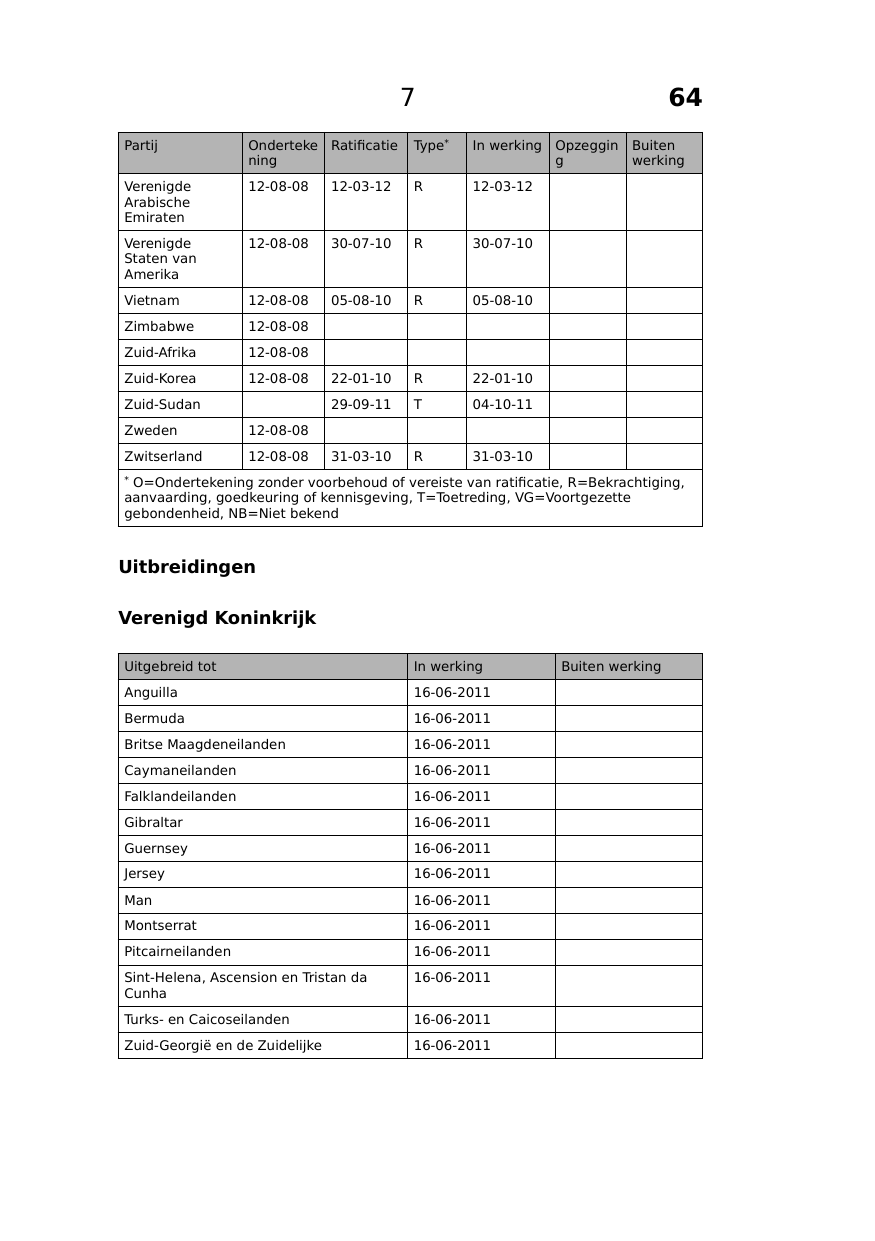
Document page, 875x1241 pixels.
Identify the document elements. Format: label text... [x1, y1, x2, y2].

table_cell 16-06-2011 [408, 732, 555, 757]
subtitle Verenigd Koninkrijk [118, 608, 703, 628]
table_cell Zuid-Afrika [119, 340, 242, 365]
table_cell Caymaneilanden [119, 758, 407, 783]
table_cell [550, 418, 626, 443]
table_cell [408, 418, 466, 443]
table_cell 12-03-12 [467, 174, 549, 230]
table_cell [550, 366, 626, 391]
table_cell 12-08-08 [243, 444, 324, 469]
table_cell [627, 392, 702, 417]
table_cell Falklandeilanden [119, 784, 407, 809]
table_cell R [408, 174, 466, 230]
table_cell 30-07-10 [467, 231, 549, 287]
table_cell 05-08-10 [467, 288, 549, 313]
table_cell Verenigde Arabische Emiraten [119, 174, 242, 230]
table_cell 31-03-10 [467, 444, 549, 469]
table_cell R [408, 231, 466, 287]
table_cell 16-06-2011 [408, 914, 555, 939]
table_header Buiten werking [627, 133, 702, 173]
table_cell [627, 418, 702, 443]
table_header Ratificatie [325, 133, 407, 173]
table_cell Britse Maagdeneilanden [119, 732, 407, 757]
table_cell 05-08-10 [325, 288, 407, 313]
table_cell 16-06-2011 [408, 1007, 555, 1032]
table_cell 16-06-2011 [408, 862, 555, 887]
table_cell 16-06-2011 [408, 784, 555, 809]
table_cell [627, 340, 702, 365]
table_header In werking [408, 654, 555, 679]
table_cell 16-06-2011 [408, 758, 555, 783]
table_cell [556, 1007, 702, 1032]
table_cell [408, 314, 466, 339]
table_cell 04-10-11 [467, 392, 549, 417]
table_cell Zuid-Sudan [119, 392, 242, 417]
table_cell Bermuda [119, 706, 407, 731]
table_header Ondertekening [243, 133, 324, 173]
table_cell 12-08-08 [243, 231, 324, 287]
table_cell [556, 706, 702, 731]
table_cell [556, 862, 702, 887]
table_cell 22-01-10 [467, 366, 549, 391]
table_cell [627, 314, 702, 339]
table_cell [627, 231, 702, 287]
table_cell 16-06-2011 [408, 706, 555, 731]
table_cell 12-08-08 [243, 314, 324, 339]
table_header Partij [119, 133, 242, 173]
table_cell R [408, 288, 466, 313]
table_cell [627, 288, 702, 313]
table_cell [556, 732, 702, 757]
table_cell [556, 914, 702, 939]
table_cell Pitcairneilanden [119, 940, 407, 964]
table_cell [550, 174, 626, 230]
table_header Opzegging [550, 133, 626, 173]
table_cell [556, 940, 702, 964]
table_cell 16-06-2011 [408, 1033, 555, 1058]
table_cell [467, 340, 549, 365]
table_cell [556, 680, 702, 705]
table_cell [627, 366, 702, 391]
table_cell [467, 314, 549, 339]
table_cell T [408, 392, 466, 417]
table_cell Man [119, 888, 407, 913]
table_cell [550, 444, 626, 469]
table_cell Zuid-Korea [119, 366, 242, 391]
table_cell [556, 810, 702, 835]
table_cell 16-06-2011 [408, 836, 555, 861]
table_header Buiten werking [556, 654, 702, 679]
table_cell [467, 418, 549, 443]
table_cell [556, 1033, 702, 1058]
table_cell 12-08-08 [243, 366, 324, 391]
table_cell [325, 340, 407, 365]
table_cell Guernsey [119, 836, 407, 861]
table_cell [550, 288, 626, 313]
table_header In werking [467, 133, 549, 173]
table_cell [243, 392, 324, 417]
table_cell [556, 758, 702, 783]
table_cell 16-06-2011 [408, 810, 555, 835]
table_cell 30-07-10 [325, 231, 407, 287]
table_cell 16-06-2011 [408, 966, 555, 1006]
table_cell * O=Ondertekening zonder voorbehoud of vereiste van ratificatie, R=Bekrachtiging, aanvaarding, goedkeuring of kennisgeving, T=Toetreding, VG=Voortgezette gebondenheid, NB=Niet bekend [119, 470, 702, 526]
table_cell [325, 314, 407, 339]
table_cell 31-03-10 [325, 444, 407, 469]
table_cell [550, 392, 626, 417]
table_cell [325, 418, 407, 443]
table_cell [556, 784, 702, 809]
table_cell [550, 340, 626, 365]
table_cell Zimbabwe [119, 314, 242, 339]
table_cell [408, 340, 466, 365]
table_cell 12-08-08 [243, 418, 324, 443]
table_cell 12-08-08 [243, 288, 324, 313]
table_header Type* [408, 133, 466, 173]
table_cell Turks- en Caicoseilanden [119, 1007, 407, 1032]
table_cell 16-06-2011 [408, 680, 555, 705]
table_cell Jersey [119, 862, 407, 887]
table_cell 12-03-12 [325, 174, 407, 230]
table_cell 16-06-2011 [408, 888, 555, 913]
table_cell 22-01-10 [325, 366, 407, 391]
table_cell Zwitserland [119, 444, 242, 469]
table_cell [627, 444, 702, 469]
table_cell [550, 231, 626, 287]
table_cell [627, 174, 702, 230]
table_cell Anguilla [119, 680, 407, 705]
table_cell Sint-Helena, Ascension en Tristan da Cunha [119, 966, 407, 1006]
table_cell Zweden [119, 418, 242, 443]
table_cell Zuid-Georgië en de Zuidelijke [119, 1033, 407, 1058]
table_cell [556, 836, 702, 861]
table_cell Montserrat [119, 914, 407, 939]
table_cell [556, 966, 702, 1006]
table_cell 12-08-08 [243, 340, 324, 365]
table_cell R [408, 444, 466, 469]
table_cell Vietnam [119, 288, 242, 313]
table_cell Verenigde Staten van Amerika [119, 231, 242, 287]
table_cell [550, 314, 626, 339]
table_cell R [408, 366, 466, 391]
table_cell [556, 888, 702, 913]
subtitle Uitbreidingen [118, 557, 703, 578]
table_cell 12-08-08 [243, 174, 324, 230]
table_cell 16-06-2011 [408, 940, 555, 964]
table_cell 29-09-11 [325, 392, 407, 417]
table_cell Gibraltar [119, 810, 407, 835]
table_header Uitgebreid tot [119, 654, 407, 679]
